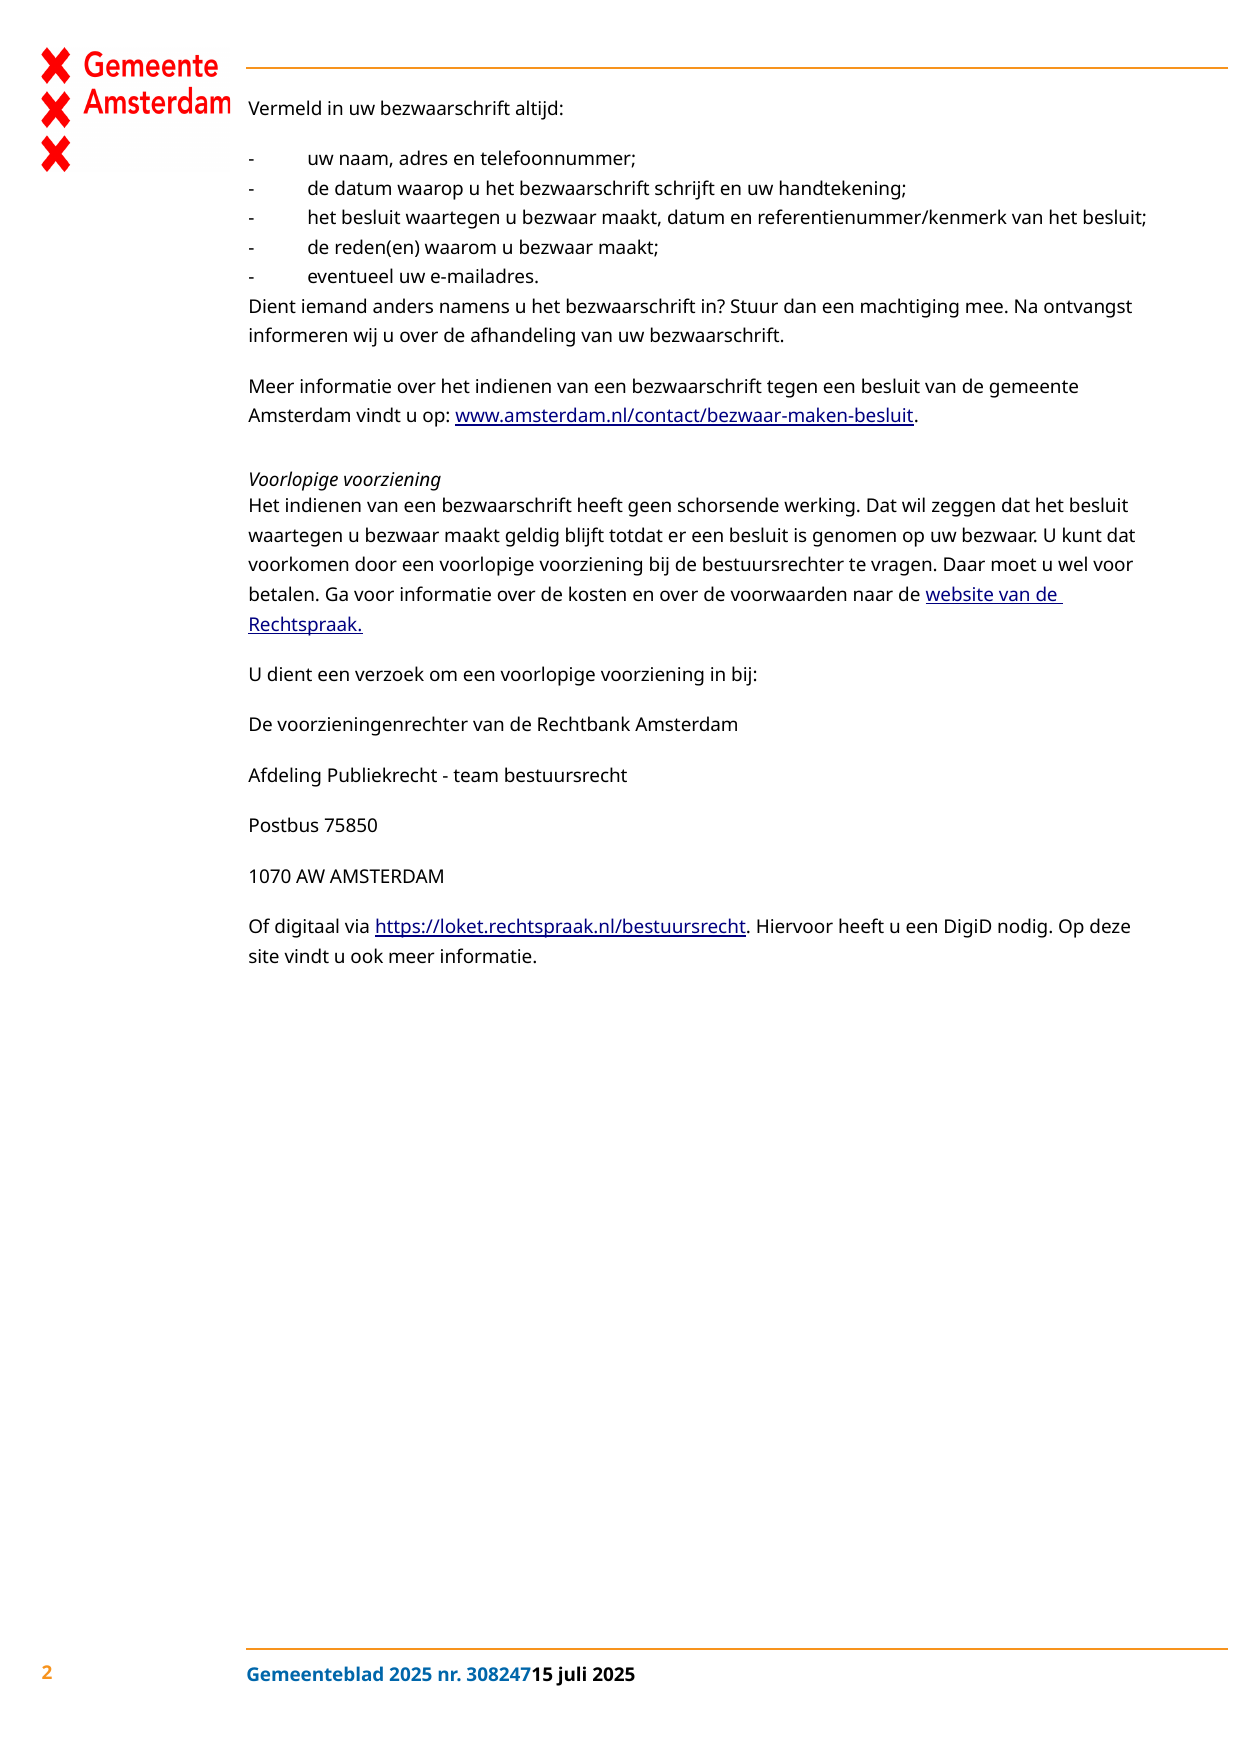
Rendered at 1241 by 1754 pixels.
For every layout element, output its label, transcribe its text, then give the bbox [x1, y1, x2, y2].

list eventueel uw e-mailadres. [248, 263, 1152, 289]
list de datum waarop u het bezwaarschrift schrijft en uw handtekening; [248, 175, 1152, 201]
text Dient iemand anders namens u het bezwaarschrift in? Stuur dan een machtiging mee. Na ontvangst informeren wij u over de afhandeling van uw bezwaarschrift. [248, 293, 1152, 348]
text Voorlopige voorziening [248, 467, 1152, 492]
text De voorzieningenrechter van de Rechtbank Amsterdam [248, 712, 1152, 737]
text Of digitaal via https://loket.rechtspraak.nl/bestuursrecht. Hiervoor heeft u een DigiD nodig. Op deze site vindt u ook meer informatie. [248, 913, 1152, 968]
text Het indienen van een bezwaarschrift heeft geen schorsende werking. Dat wil zeggen dat het besluit waartegen u bezwaar maakt geldig blijft totdat er een besluit is genomen op uw bezwaar. U kunt dat voorkomen door een voorlopige voorziening bij de bestuursrechter te vragen. Daar moet u wel voor betalen. Ga voor informatie over de kosten en over de voorwaarden naar de website van de Rechtspraak. [248, 492, 1152, 636]
picture [41, 47, 231, 172]
text Afdeling Publiekrecht - team bestuursrecht [248, 762, 1152, 788]
list uw naam, adres en telefoonnummer; [248, 145, 1152, 171]
text Meer informatie over het indienen van een bezwaarschrift tegen een besluit van de gemeente Amsterdam vindt u op: www.amsterdam.nl/contact/bezwaar-maken-besluit. [248, 373, 1152, 428]
text Vermeld in uw bezwaarschrift altijd: [248, 95, 1152, 121]
text 1070 AW AMSTERDAM [248, 863, 1152, 888]
text U dient een verzoek om een voorlopige voorziening in bij: [248, 661, 1152, 687]
list het besluit waartegen u bezwaar maakt, datum en referentienummer/kenmerk van het besluit; [248, 204, 1152, 230]
list de reden(en) waarom u bezwaar maakt; [248, 234, 1152, 260]
text Postbus 75850 [248, 812, 1152, 838]
